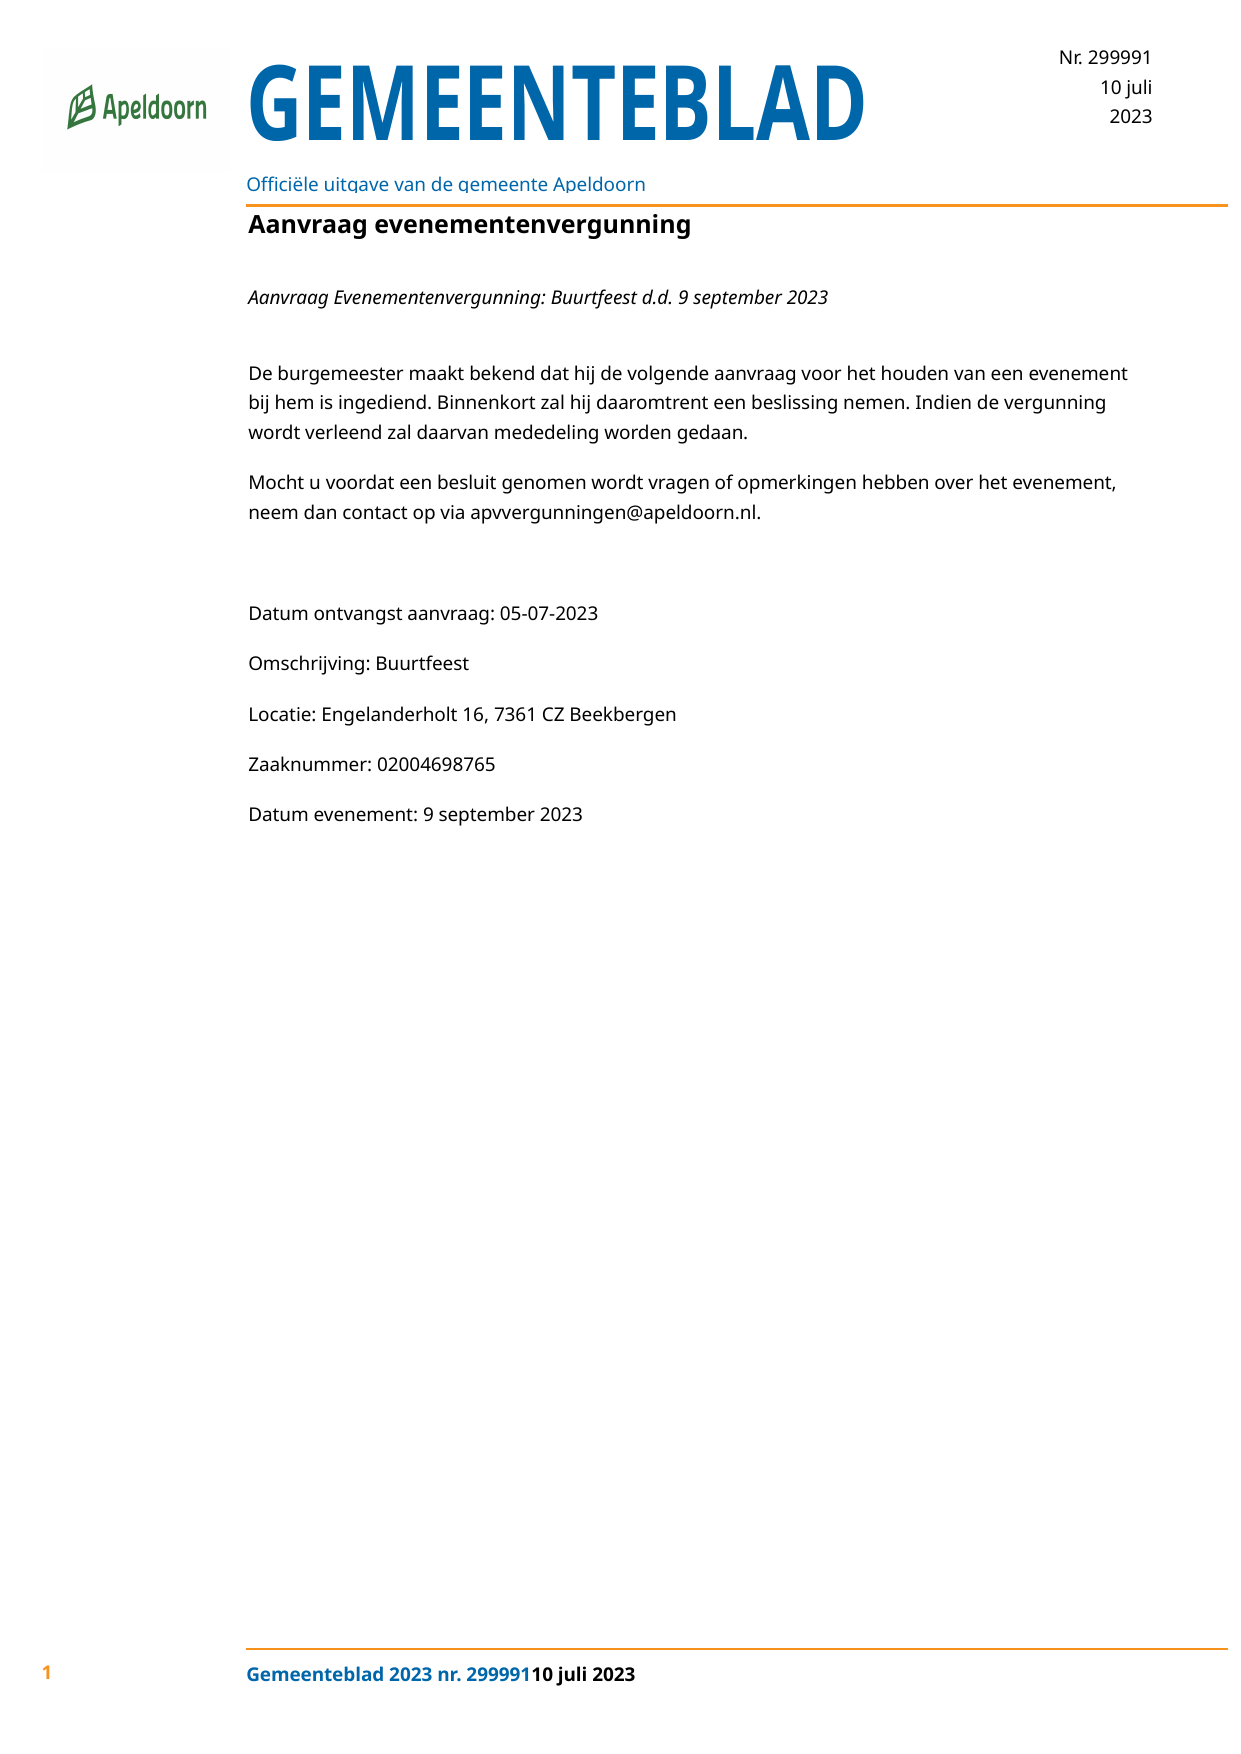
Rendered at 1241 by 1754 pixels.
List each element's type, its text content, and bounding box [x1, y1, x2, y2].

text Datum ontvangst aanvraag: 05-07-2023 [248, 600, 1152, 626]
text De burgemeester maakt bekend dat hij de volgende aanvraag voor het houden van een evenement bij hem is ingediend. Binnenkort zal hij daaromtrent een beslissing nemen. Indien de vergunning wordt verleend zal daarvan mededeling worden gedaan. [248, 360, 1152, 445]
text Locatie: Engelanderholt 16, 7361 CZ Beekbergen [248, 701, 1152, 727]
text Datum evenement: 9 september 2023 [248, 802, 1152, 827]
text Omschrijving: Buurtfeest [248, 650, 1152, 676]
text Mocht u voordat een besluit genomen wordt vragen of opmerkingen hebben over het evenement, neem dan contact op via apvvergunningen@apeldoorn.nl. [248, 469, 1152, 525]
text Aanvraag Evenementenvergunning: Buurtfeest d.d. 9 september 2023 [248, 284, 1152, 309]
text Zaaknummer: 02004698765 [248, 751, 1152, 777]
text Aanvraag evenementenvergunning [248, 207, 1152, 241]
picture [41, 47, 231, 172]
